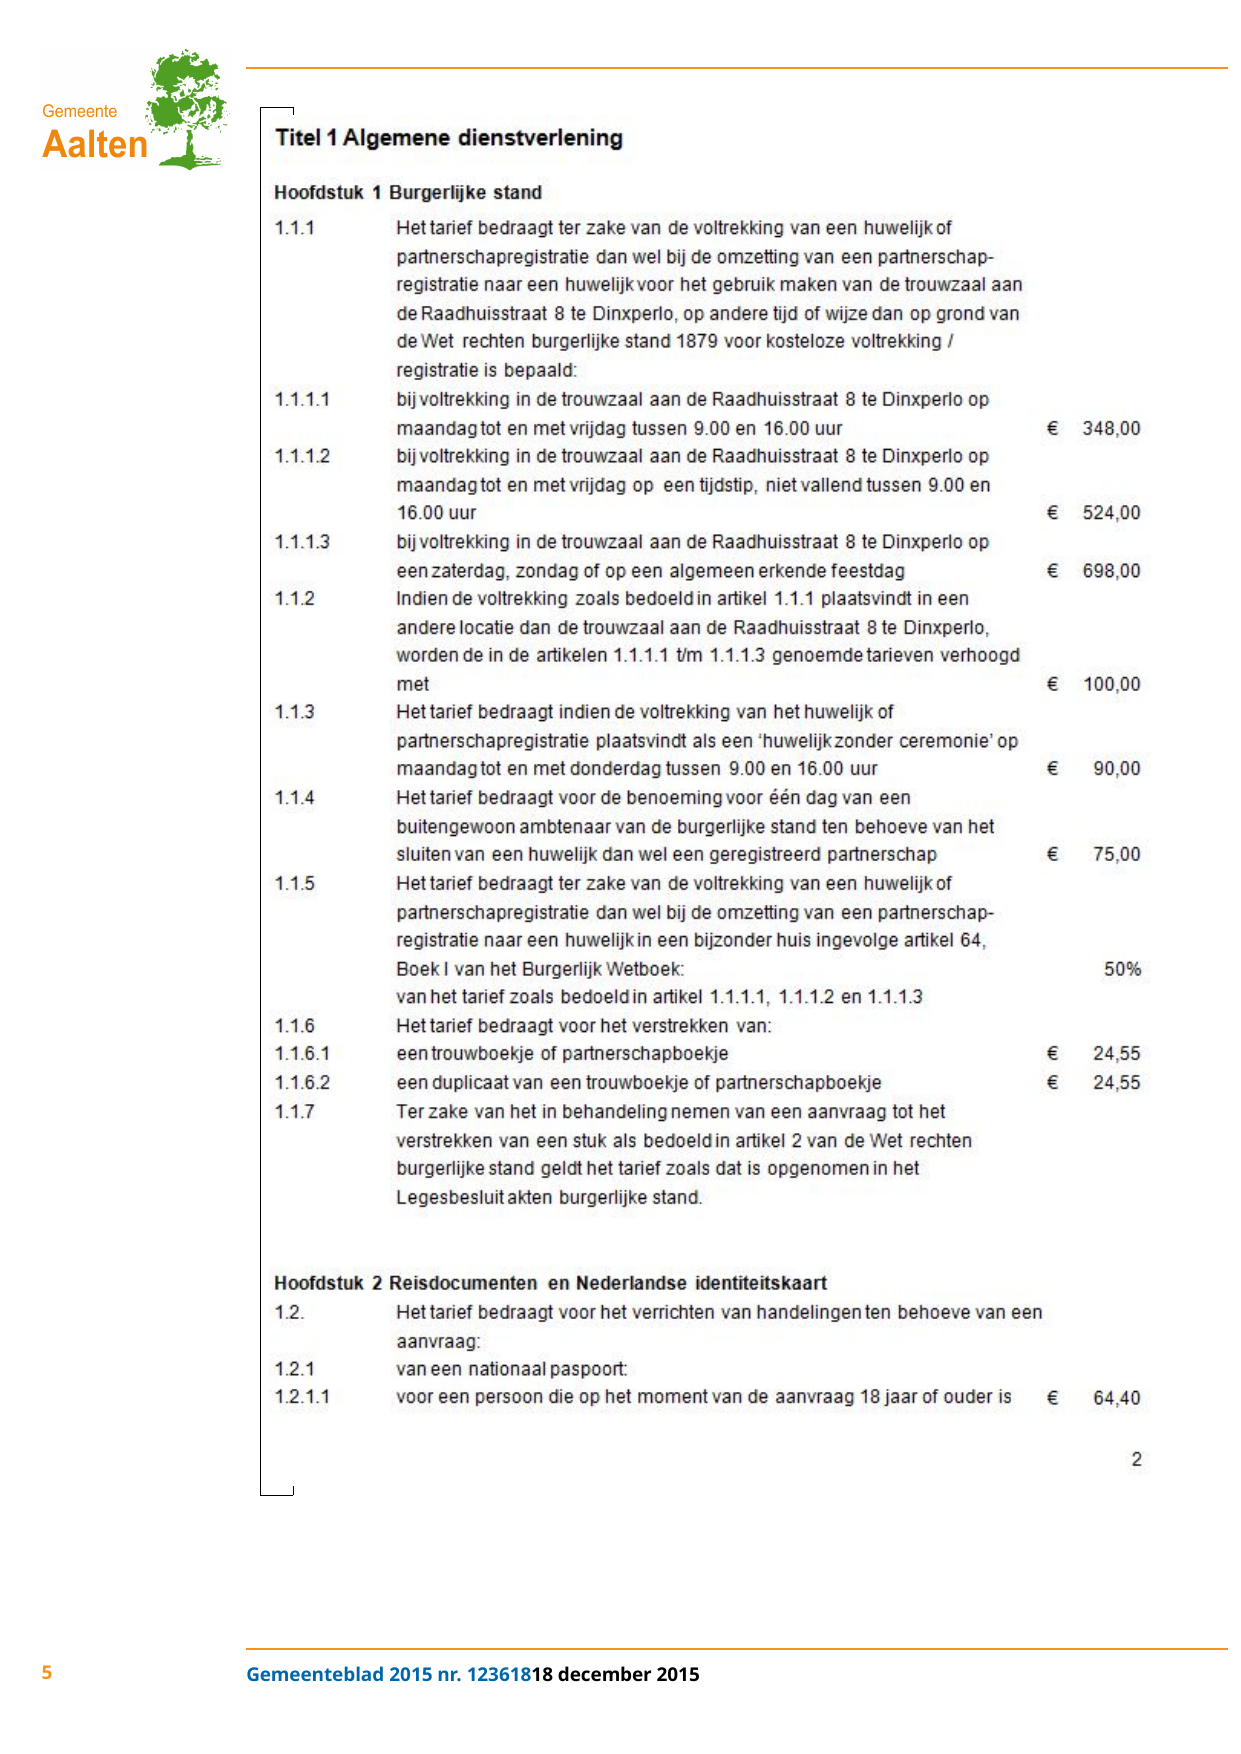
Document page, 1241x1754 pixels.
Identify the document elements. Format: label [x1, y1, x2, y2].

picture [41, 47, 231, 172]
picture [268, 115, 1155, 1486]
